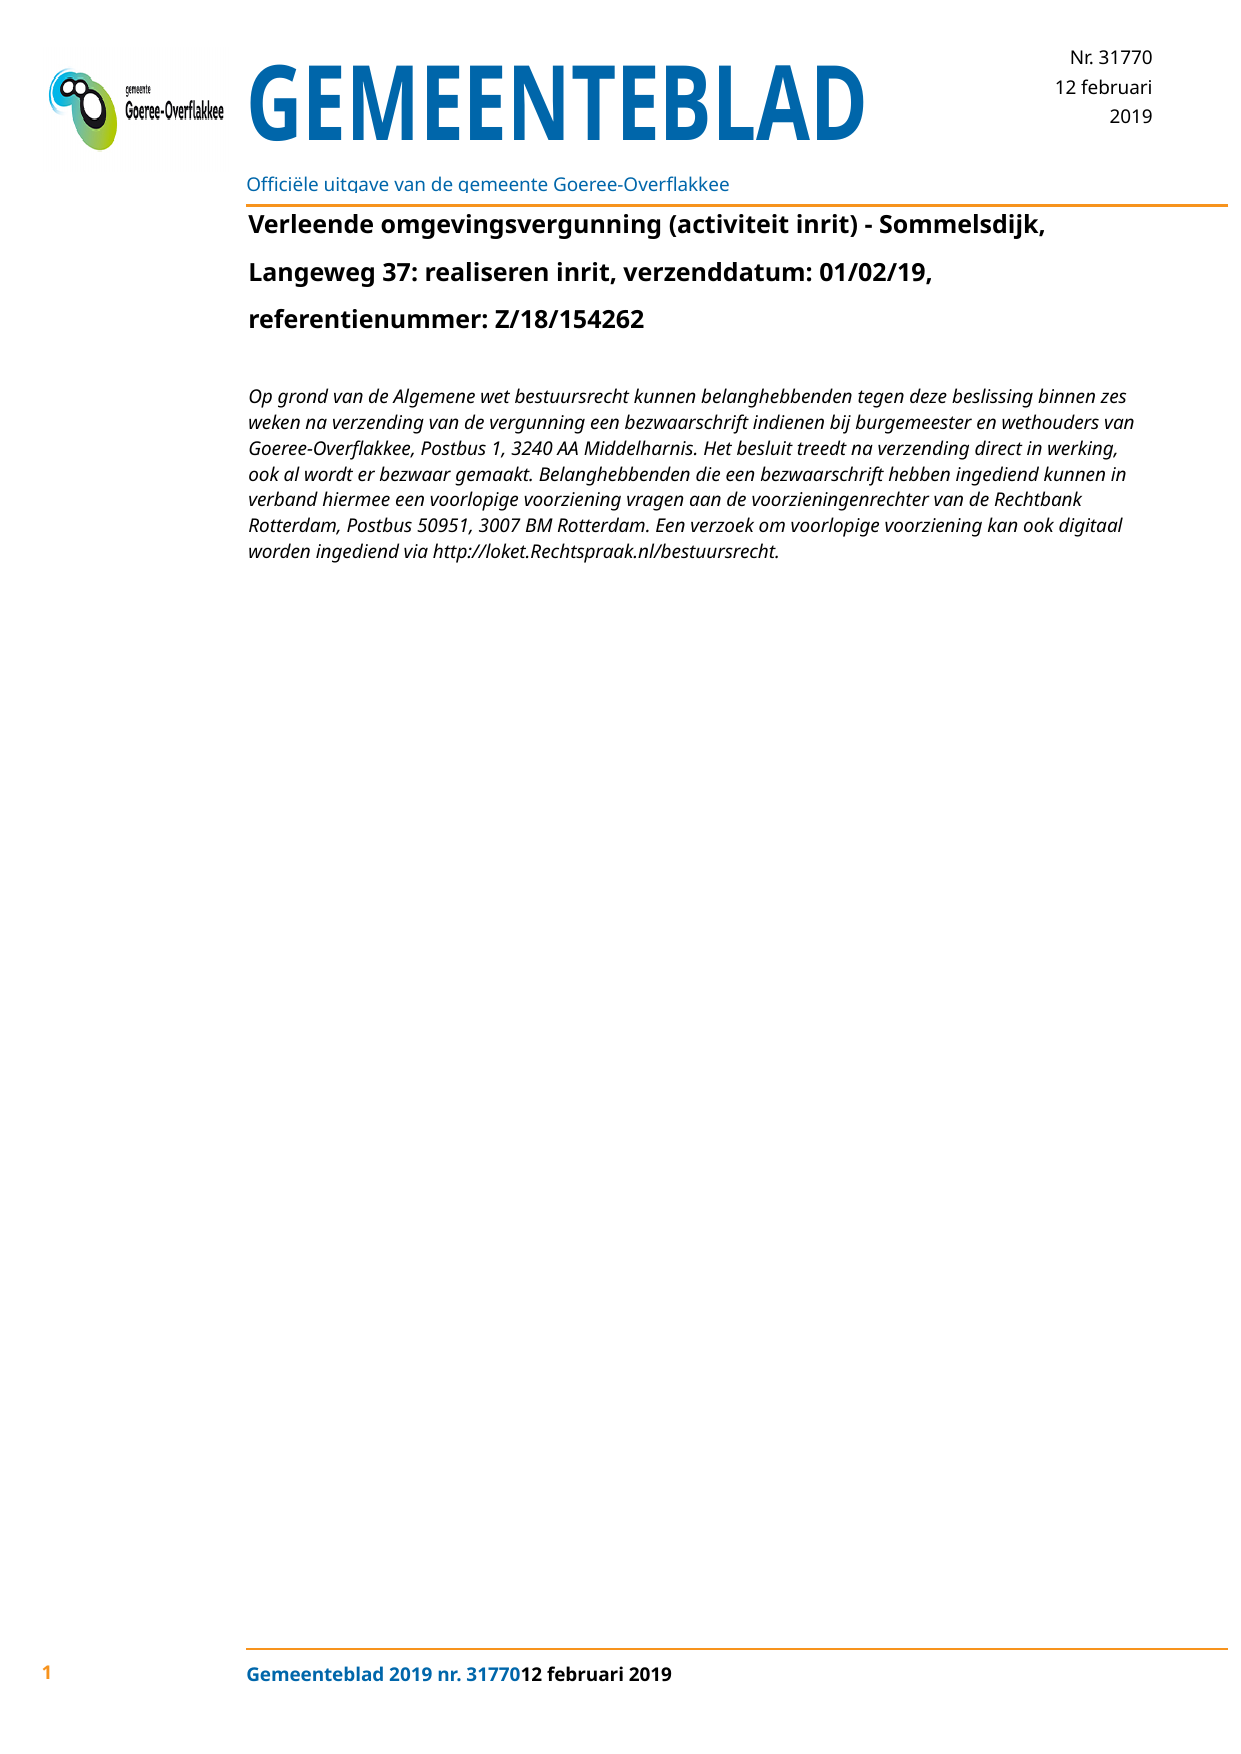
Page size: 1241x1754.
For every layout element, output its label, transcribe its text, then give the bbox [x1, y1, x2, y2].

text Verleende omgevingsvergunning (activiteit inrit) - Sommelsdijk, Langeweg 37: realiseren inrit, verzenddatum: 01/02/19, referentienummer: Z/18/154262 [248, 207, 1152, 336]
text Op grond van de Algemene wet bestuursrecht kunnen belanghebbenden tegen deze beslissing binnen zes weken na verzending van de vergunning een bezwaarschrift indienen bij burgemeester en wethouders van Goeree-Overflakkee, Postbus 1, 3240 AA Middelharnis. Het besluit treedt na verzending direct in werking, ook al wordt er bezwaar gemaakt. Belanghebbenden die een bezwaarschrift hebben ingediend kunnen in verband hiermee een voorlopige voorziening vragen aan de voorzieningenrechter van de Rechtbank Rotterdam, Postbus 50951, 3007 BM Rotterdam. Een verzoek om voorlopige voorziening kan ook digitaal worden ingediend via http://loket.Rechtspraak.nl/bestuursrecht. [248, 384, 1152, 564]
picture [41, 47, 231, 172]
